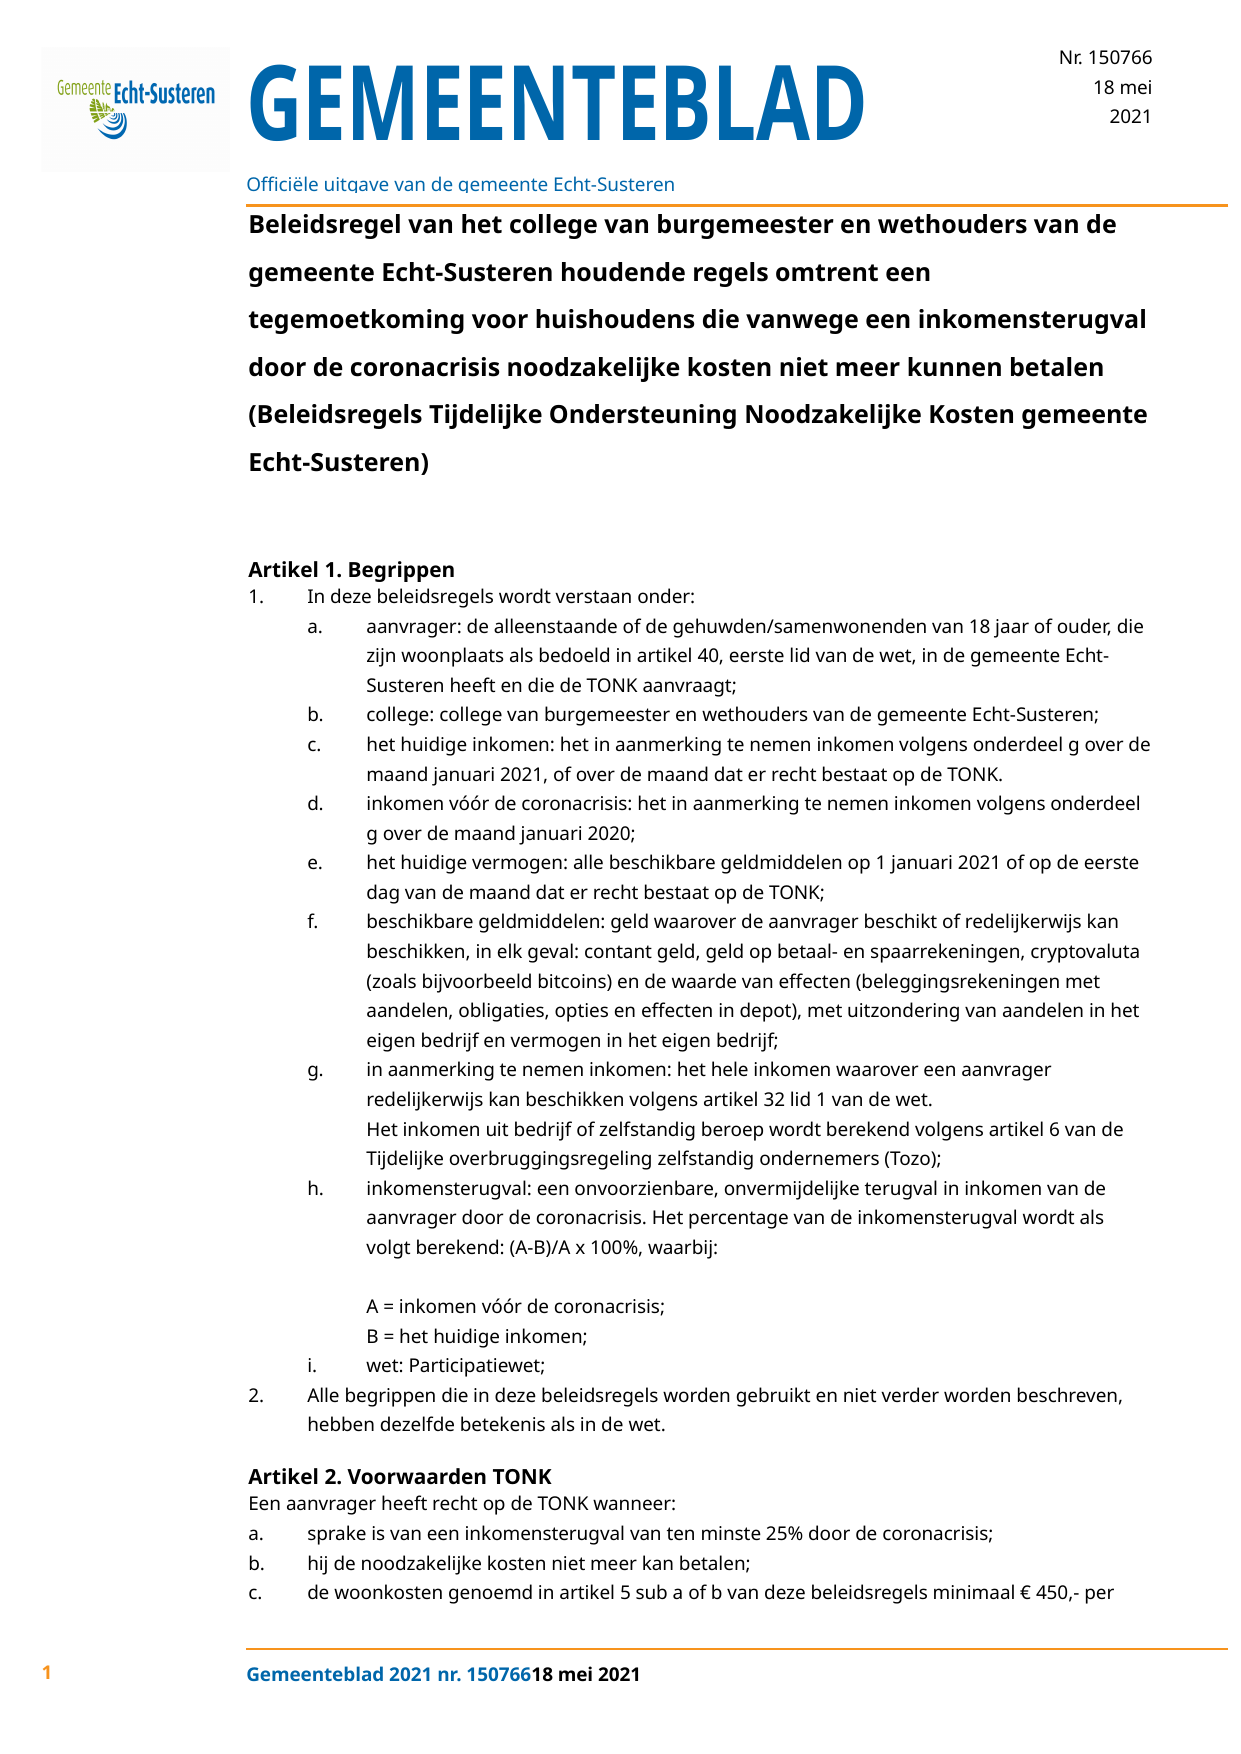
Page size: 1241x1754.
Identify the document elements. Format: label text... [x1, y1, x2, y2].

list beschikbare geldmiddelen: geld waarover de aanvrager beschikt of redelijkerwijs kan beschikken, in elk geval: contant geld, geld op betaal- en spaarrekeningen, cryptovaluta (zoals bijvoorbeeld bitcoins) en de waarde van effecten (beleggingsrekeningen met aandelen, obligaties, opties en effecten in depot), met uitzondering van aandelen in het eigen bedrijf en vermogen in het eigen bedrijf; [307, 909, 1152, 1053]
picture [41, 47, 231, 172]
list het huidige vermogen: alle beschikbare geldmiddelen op 1 januari 2021 of op de eerste dag van de maand dat er recht bestaat op de TONK; [307, 849, 1152, 905]
list hij de noodzakelijke kosten niet meer kan betalen; [248, 1550, 1152, 1575]
list Het inkomen uit bedrijf of zelfstandig beroep wordt berekend volgens artikel 6 van de Tijdelijke overbruggingsregeling zelfstandig ondernemers (Tozo); [307, 1116, 1152, 1171]
list de woonkosten genoemd in artikel 5 sub a of b van deze beleidsregels minimaal € 450,- per [248, 1579, 1152, 1605]
list het huidige inkomen: het in aanmerking te nemen inkomen volgens onderdeel g over de maand januari 2021, of over de maand dat er recht bestaat op de TONK. [307, 731, 1152, 787]
list aanvrager: de alleenstaande of de gehuwden/samenwonenden van 18 jaar of ouder, die zijn woonplaats als bedoeld in artikel 40, eerste lid van de wet, in de gemeente Echt-Susteren heeft en die de TONK aanvraagt; [307, 613, 1152, 698]
list sprake is van een inkomensterugval van ten minste 25% door de coronacrisis; [248, 1520, 1152, 1546]
list Alle begrippen die in deze beleidsregels worden gebruikt en niet verder worden beschreven, hebben dezelfde betekenis als in de wet. [248, 1382, 1152, 1437]
text Beleidsregel van het college van burgemeester en wethouders van de gemeente Echt-Susteren houdende regels omtrent een tegemoetkoming voor huishoudens die vanwege een inkomensterugval door de coronacrisis noodzakelijke kosten niet meer kunnen betalen (Beleidsregels Tijdelijke Ondersteuning Noodzakelijke Kosten gemeente Echt-Susteren) [248, 207, 1152, 479]
list In deze beleidsregels wordt verstaan onder: [248, 583, 1152, 609]
list A = inkomen vóór de coronacrisis; [307, 1293, 1152, 1319]
text Artikel 1. Begrippen [248, 555, 1152, 583]
list inkomensterugval: een onvoorzienbare, onvermijdelijke terugval in inkomen van de aanvrager door de coronacrisis. Het percentage van de inkomensterugval wordt als volgt berekend: (A-B)/A x 100%, waarbij: [307, 1175, 1152, 1260]
list in aanmerking te nemen inkomen: het hele inkomen waarover een aanvrager redelijkerwijs kan beschikken volgens artikel 32 lid 1 van de wet. [307, 1057, 1152, 1112]
text Een aanvrager heeft recht op de TONK wanneer: [248, 1491, 1152, 1516]
list B = het huidige inkomen; [307, 1323, 1152, 1349]
list wet: Participatiewet; [307, 1352, 1152, 1378]
list inkomen vóór de coronacrisis: het in aanmerking te nemen inkomen volgens onderdeel g over de maand januari 2020; [307, 790, 1152, 846]
list college: college van burgemeester en wethouders van de gemeente Echt-Susteren; [307, 702, 1152, 727]
text Artikel 2. Voorwaarden TONK [248, 1462, 1152, 1491]
